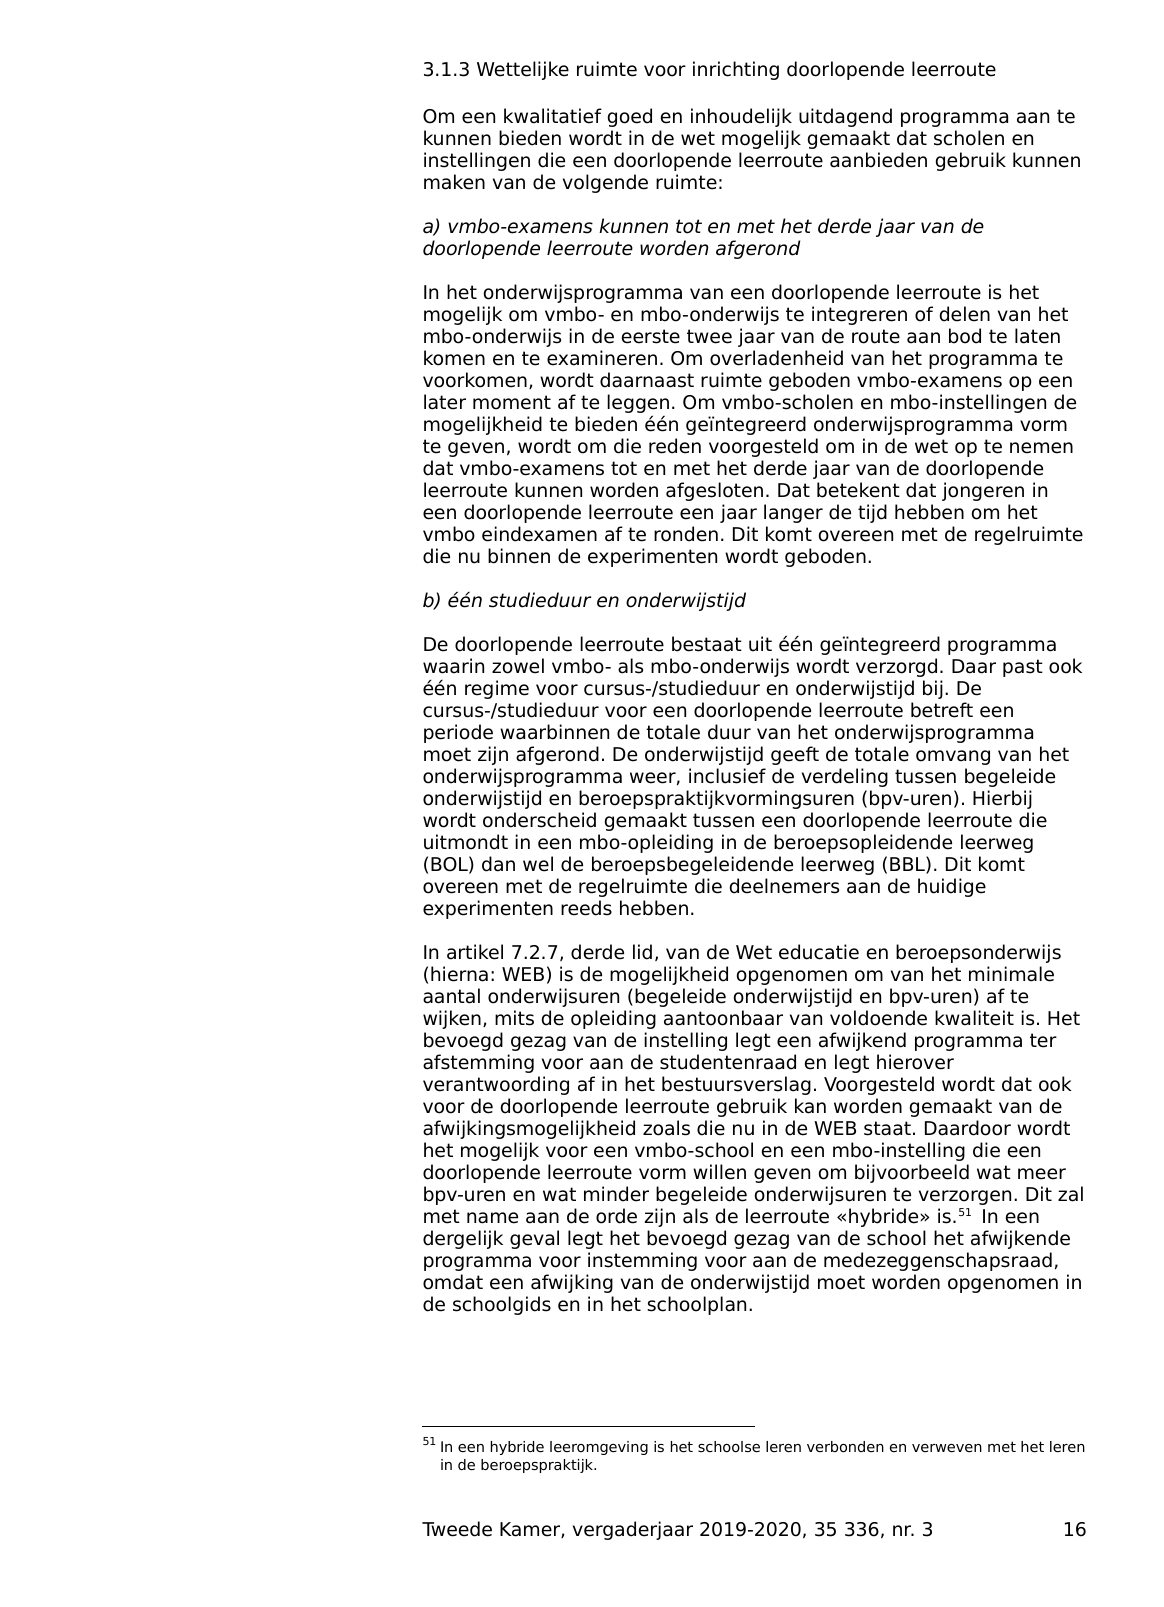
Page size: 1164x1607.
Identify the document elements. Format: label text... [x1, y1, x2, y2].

subtitle 3.1.3 Wettelijke ruimte voor inrichting doorlopende leerroute [422, 59, 1087, 81]
subtitle a) vmbo-examens kunnen tot en met het derde jaar van de doorlopende leerroute worden afgerond [422, 216, 1087, 260]
text In het onderwijsprogramma van een doorlopende leerroute is het mogelijk om vmbo- en mbo-onderwijs te integreren of delen van het mbo-onderwijs in de eerste twee jaar van de route aan bod te laten komen en te examineren. Om overladenheid van het programma te voorkomen, wordt daarnaast ruimte geboden vmbo-examens op een later moment af te leggen. Om vmbo-scholen en mbo-instellingen de mogelijkheid te bieden één geïntegreerd onderwijsprogramma vorm te geven, wordt om die reden voorgesteld om in de wet op te nemen dat vmbo-examens tot en met het derde jaar van de doorlopende leerroute kunnen worden afgesloten. Dat betekent dat jongeren in een doorlopende leerroute een jaar langer de tijd hebben om het vmbo eindexamen af te ronden. Dit komt overeen met de regelruimte die nu binnen de experimenten wordt geboden. [422, 282, 1087, 568]
text In artikel 7.2.7, derde lid, van de Wet educatie en beroepsonderwijs (hierna: WEB) is de mogelijkheid opgenomen om van het minimale aantal onderwijsuren (begeleide onderwijstijd en bpv-uren) af te wijken, mits de opleiding aantoonbaar van voldoende kwaliteit is. Het bevoegd gezag van de instelling legt een afwijkend programma ter afstemming voor aan de studentenraad en legt hierover verantwoording af in het bestuursverslag. Voorgesteld wordt dat ook voor de doorlopende leerroute gebruik kan worden gemaakt van de afwijkingsmogelijkheid zoals die nu in de WEB staat. Daardoor wordt het mogelijk voor een vmbo-school en een mbo-instelling die een doorlopende leerroute vorm willen geven om bijvoorbeeld wat meer bpv-uren en wat minder begeleide onderwijsuren te verzorgen. Dit zal met name aan de orde zijn als de leerroute «hybride» is. In een dergelijk geval legt het bevoegd gezag van de school het afwijkende programma voor instemming voor aan de medezeggenschapsraad, omdat een afwijking van de onderwijstijd moet worden opgenomen in de schoolgids en in het schoolplan. [422, 942, 1087, 1316]
text In een hybride leeromgeving is het schoolse leren verbonden en verweven met het leren in de beroepspraktijk. [422, 1435, 1087, 1474]
text Om een kwalitatief goed en inhoudelijk uitdagend programma aan te kunnen bieden wordt in de wet mogelijk gemaakt dat scholen en instellingen die een doorlopende leerroute aanbieden gebruik kunnen maken van de volgende ruimte: [422, 106, 1087, 194]
text De doorlopende leerroute bestaat uit één geïntegreerd programma waarin zowel vmbo- als mbo-onderwijs wordt verzorgd. Daar past ook één regime voor cursus-/studieduur en onderwijstijd bij. De cursus-/studieduur voor een doorlopende leerroute betreft een periode waarbinnen de totale duur van het onderwijsprogramma moet zijn afgerond. De onderwijstijd geeft de totale omvang van het onderwijsprogramma weer, inclusief de verdeling tussen begeleide onderwijstijd en beroepspraktijkvormingsuren (bpv-uren). Hierbij wordt onderscheid gemaakt tussen een doorlopende leerroute die uitmondt in een mbo-opleiding in de beroepsopleidende leerweg (BOL) dan wel de beroepsbegeleidende leerweg (BBL). Dit komt overeen met de regelruimte die deelnemers aan de huidige experimenten reeds hebben. [422, 634, 1087, 920]
subtitle b) één studieduur en onderwijstijd [422, 590, 1087, 612]
